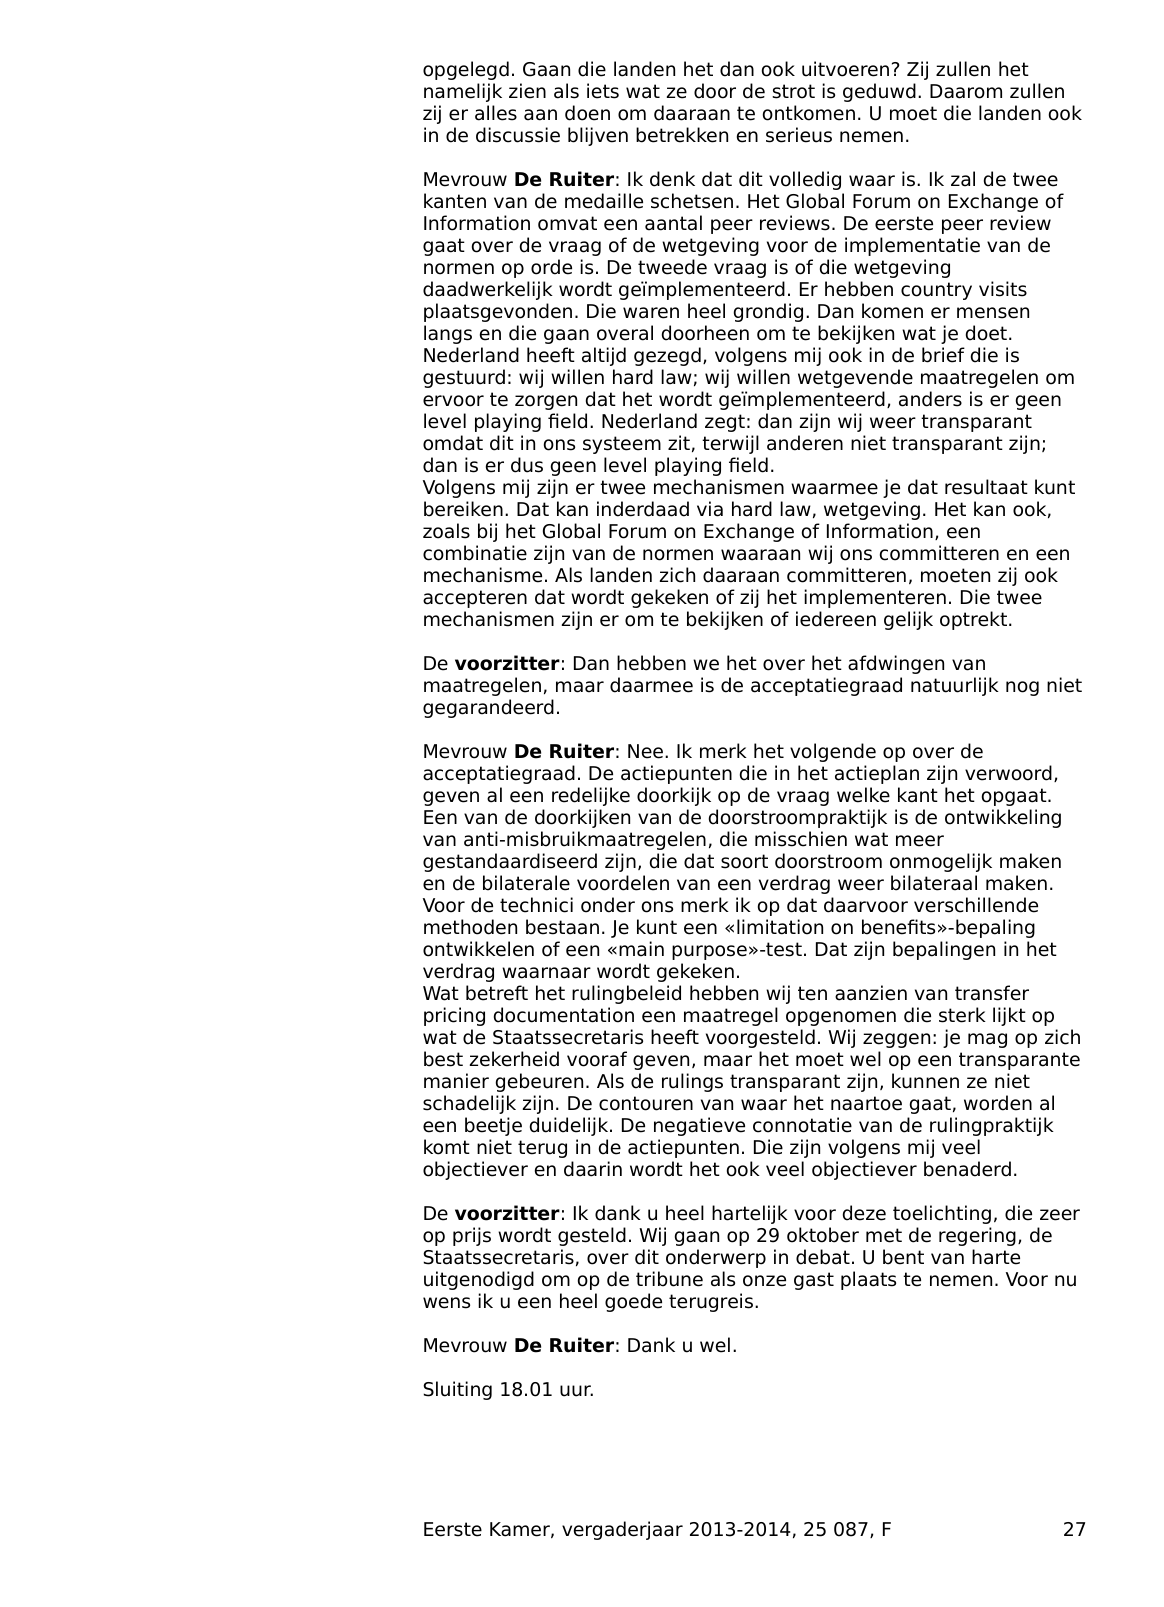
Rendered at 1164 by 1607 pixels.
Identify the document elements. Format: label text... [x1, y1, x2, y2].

text Wat betreft het rulingbeleid hebben wij ten aanzien van transfer pricing documentation een maatregel opgenomen die sterk lijkt op wat de Staatssecretaris heeft voorgesteld. Wij zeggen: je mag op zich best zekerheid vooraf geven, maar het moet wel op een transparante manier gebeuren. Als de rulings transparant zijn, kunnen ze niet schadelijk zijn. De contouren van waar het naartoe gaat, worden al een beetje duidelijk. De negatieve connotatie van de rulingpraktijk komt niet terug in de actiepunten. Die zijn volgens mij veel objectiever en daarin wordt het ook veel objectiever benaderd. [422, 983, 1087, 1181]
text Sluiting 18.01 uur. [422, 1379, 1087, 1401]
text De voorzitter: Dan hebben we het over het afdwingen van maatregelen, maar daarmee is de acceptatiegraad natuurlijk nog niet gegarandeerd. [422, 653, 1087, 719]
text De voorzitter: Ik dank u heel hartelijk voor deze toelichting, die zeer op prijs wordt gesteld. Wij gaan op 29 oktober met de regering, de Staatssecretaris, over dit onderwerp in debat. U bent van harte uitgenodigd om op de tribune als onze gast plaats te nemen. Voor nu wens ik u een heel goede terugreis. [422, 1203, 1087, 1313]
text Volgens mij zijn er twee mechanismen waarmee je dat resultaat kunt bereiken. Dat kan inderdaad via hard law, wetgeving. Het kan ook, zoals bij het Global Forum on Exchange of Information, een combinatie zijn van de normen waaraan wij ons committeren en een mechanisme. Als landen zich daaraan committeren, moeten zij ook accepteren dat wordt gekeken of zij het implementeren. Die twee mechanismen zijn er om te bekijken of iedereen gelijk optrekt. [422, 477, 1087, 631]
text Mevrouw De Ruiter: Dank u wel. [422, 1335, 1087, 1357]
text opgelegd. Gaan die landen het dan ook uitvoeren? Zij zullen het namelijk zien als iets wat ze door de strot is geduwd. Daarom zullen zij er alles aan doen om daaraan te ontkomen. U moet die landen ook in de discussie blijven betrekken en serieus nemen. [422, 59, 1087, 147]
text Mevrouw De Ruiter: Nee. Ik merk het volgende op over de acceptatiegraad. De actiepunten die in het actieplan zijn verwoord, geven al een redelijke doorkijk op de vraag welke kant het opgaat. Een van de doorkijken van de doorstroompraktijk is de ontwikkeling van anti-misbruikmaatregelen, die misschien wat meer gestandaardiseerd zijn, die dat soort doorstroom onmogelijk maken en de bilaterale voordelen van een verdrag weer bilateraal maken. Voor de technici onder ons merk ik op dat daarvoor verschillende methoden bestaan. Je kunt een «limitation on benefits»-bepaling ontwikkelen of een «main purpose»-test. Dat zijn bepalingen in het verdrag waarnaar wordt gekeken. [422, 741, 1087, 983]
text Mevrouw De Ruiter: Ik denk dat dit volledig waar is. Ik zal de twee kanten van de medaille schetsen. Het Global Forum on Exchange of Information omvat een aantal peer reviews. De eerste peer review gaat over de vraag of de wetgeving voor de implementatie van de normen op orde is. De tweede vraag is of die wetgeving daadwerkelijk wordt geïmplementeerd. Er hebben country visits plaatsgevonden. Die waren heel grondig. Dan komen er mensen langs en die gaan overal doorheen om te bekijken wat je doet. Nederland heeft altijd gezegd, volgens mij ook in de brief die is gestuurd: wij willen hard law; wij willen wetgevende maatregelen om ervoor te zorgen dat het wordt geïmplementeerd, anders is er geen level playing field. Nederland zegt: dan zijn wij weer transparant omdat dit in ons systeem zit, terwijl anderen niet transparant zijn; dan is er dus geen level playing field. [422, 169, 1087, 477]
